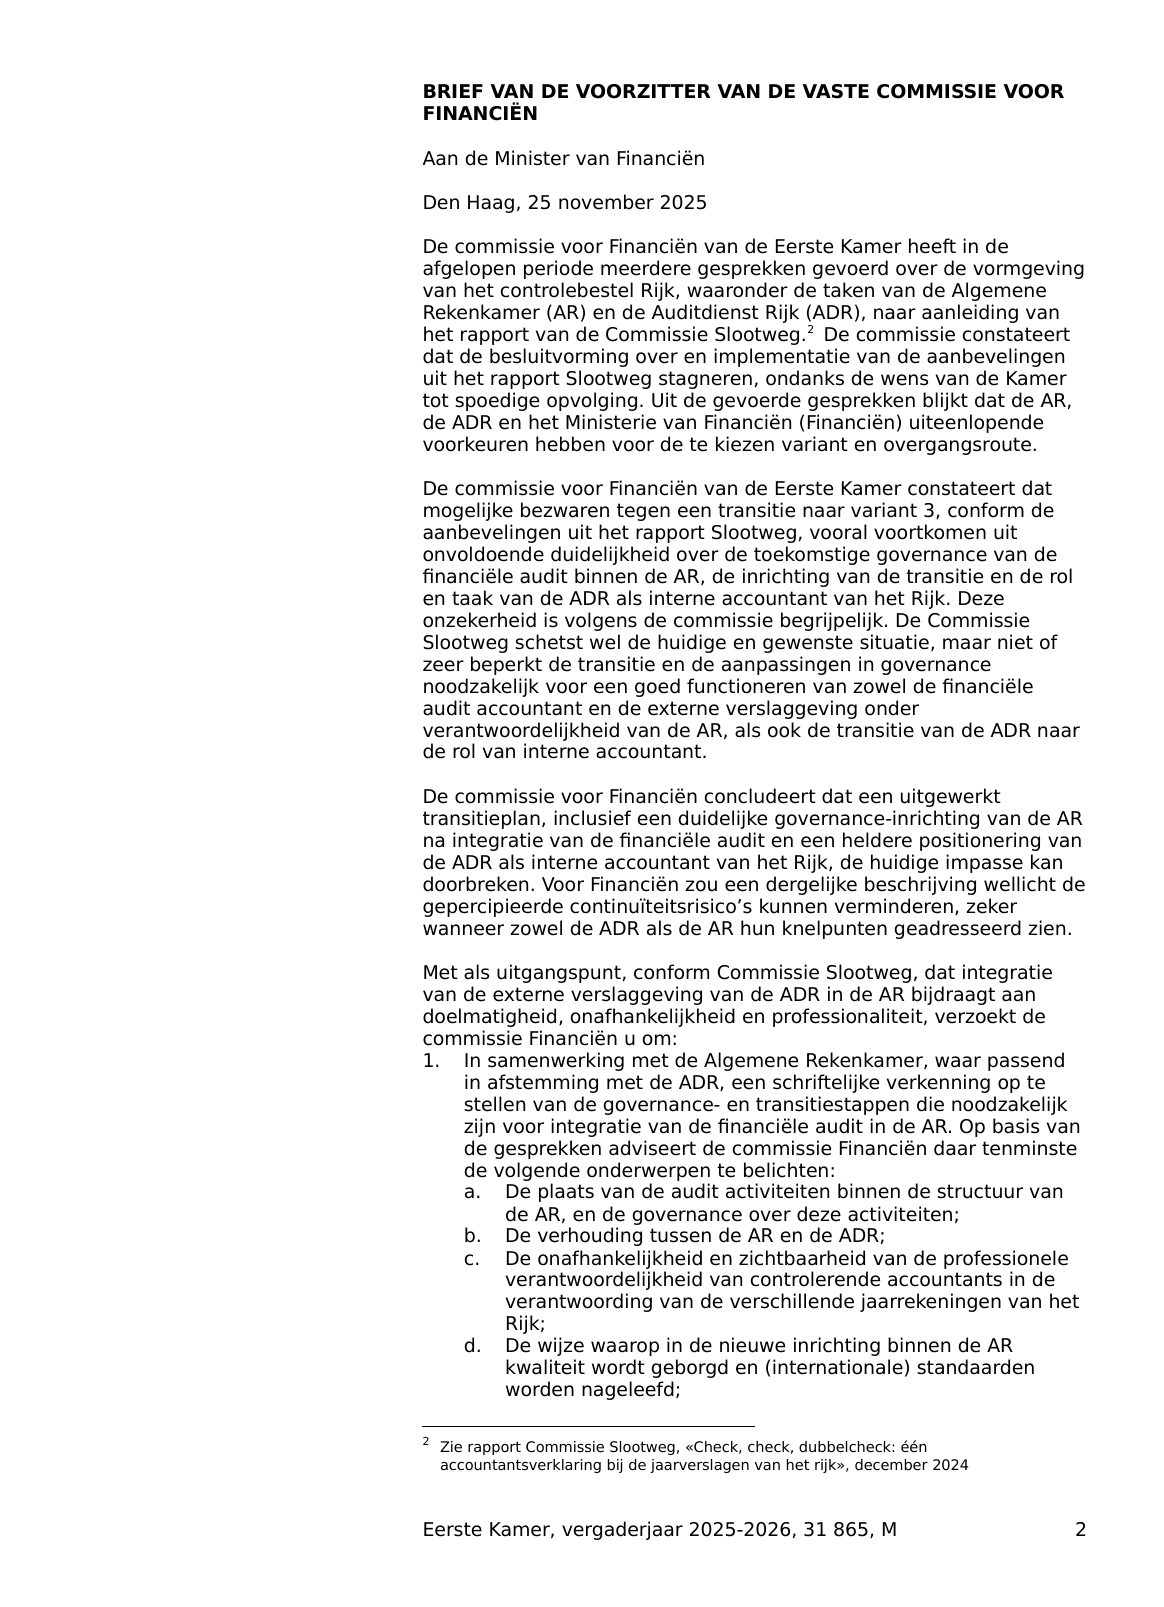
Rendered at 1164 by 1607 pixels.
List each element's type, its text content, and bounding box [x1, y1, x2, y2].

text a. De plaats van de audit activiteiten binnen de structuur van de AR, en de governance over deze activiteiten; [464, 1181, 1087, 1225]
text De commissie voor Financiën van de Eerste Kamer constateert dat mogelijke bezwaren tegen een transitie naar variant 3, conform de aanbevelingen uit het rapport Slootweg, vooral voortkomen uit onvoldoende duidelijkheid over de toekomstige governance van de financiële audit binnen de AR, de inrichting van de transitie en de rol en taak van de ADR als interne accountant van het Rijk. Deze onzekerheid is volgens de commissie begrijpelijk. De Commissie Slootweg schetst wel de huidige en gewenste situatie, maar niet of zeer beperkt de transitie en de aanpassingen in governance noodzakelijk voor een goed functioneren van zowel de financiële audit accountant en de externe verslaggeving onder verantwoordelijkheid van de AR, als ook de transitie van de ADR naar de rol van interne accountant. [422, 478, 1087, 763]
text De commissie voor Financiën van de Eerste Kamer heeft in de afgelopen periode meerdere gesprekken gevoerd over de vormgeving van het controlebestel Rijk, waaronder de taken van de Algemene Rekenkamer (AR) en de Auditdienst Rijk (ADR), naar aanleiding van het rapport van de Commissie Slootweg. De commissie constateert dat de besluitvorming over en implementatie van de aanbevelingen uit het rapport Slootweg stagneren, ondanks de wens van de Kamer tot spoedige opvolging. Uit de gevoerde gesprekken blijkt dat de AR, de ADR en het Ministerie van Financiën (Financiën) uiteenlopende voorkeuren hebben voor de te kiezen variant en overgangsroute. [422, 236, 1087, 456]
text d. De wijze waarop in de nieuwe inrichting binnen de AR kwaliteit wordt geborgd en (internationale) standaarden worden nageleefd; [464, 1335, 1087, 1401]
text 1. In samenwerking met de Algemene Rekenkamer, waar passend in afstemming met de ADR, een schriftelijke verkenning op te stellen van de governance- en transitiestappen die noodzakelijk zijn voor integratie van de financiële audit in de AR. Op basis van de gesprekken adviseert de commissie Financiën daar tenminste de volgende onderwerpen te belichten: [422, 1049, 1087, 1181]
text Den Haag, 25 november 2025 [422, 192, 1087, 213]
text b. De verhouding tussen de AR en de ADR; [464, 1225, 1087, 1247]
text Aan de Minister van Financiën [422, 147, 1087, 169]
text Met als uitgangspunt, conform Commissie Slootweg, dat integratie van de externe verslaggeving van de ADR in de AR bijdraagt aan doelmatigheid, onafhankelijkheid en professionaliteit, verzoekt de commissie Financiën u om: [422, 962, 1087, 1049]
text c. De onafhankelijkheid en zichtbaarheid van de professionele verantwoordelijkheid van controlerende accountants in de verantwoording van de verschillende jaarrekeningen van het Rijk; [464, 1247, 1087, 1335]
text Zie rapport Commissie Slootweg, «Check, check, dubbelcheck: één accountantsverklaring bij de jaarverslagen van het rijk», december 2024 [422, 1435, 1087, 1474]
subtitle BRIEF VAN DE VOORZITTER VAN DE VASTE COMMISSIE VOOR FINANCIËN [422, 81, 1087, 125]
text De commissie voor Financiën concludeert dat een uitgewerkt transitieplan, inclusief een duidelijke governance-inrichting van de AR na integratie van de financiële audit en een heldere positionering van de ADR als interne accountant van het Rijk, de huidige impasse kan doorbreken. Voor Financiën zou een dergelijke beschrijving wellicht de gepercipieerde continuïteitsrisico’s kunnen verminderen, zeker wanneer zowel de ADR als de AR hun knelpunten geadresseerd zien. [422, 786, 1087, 939]
